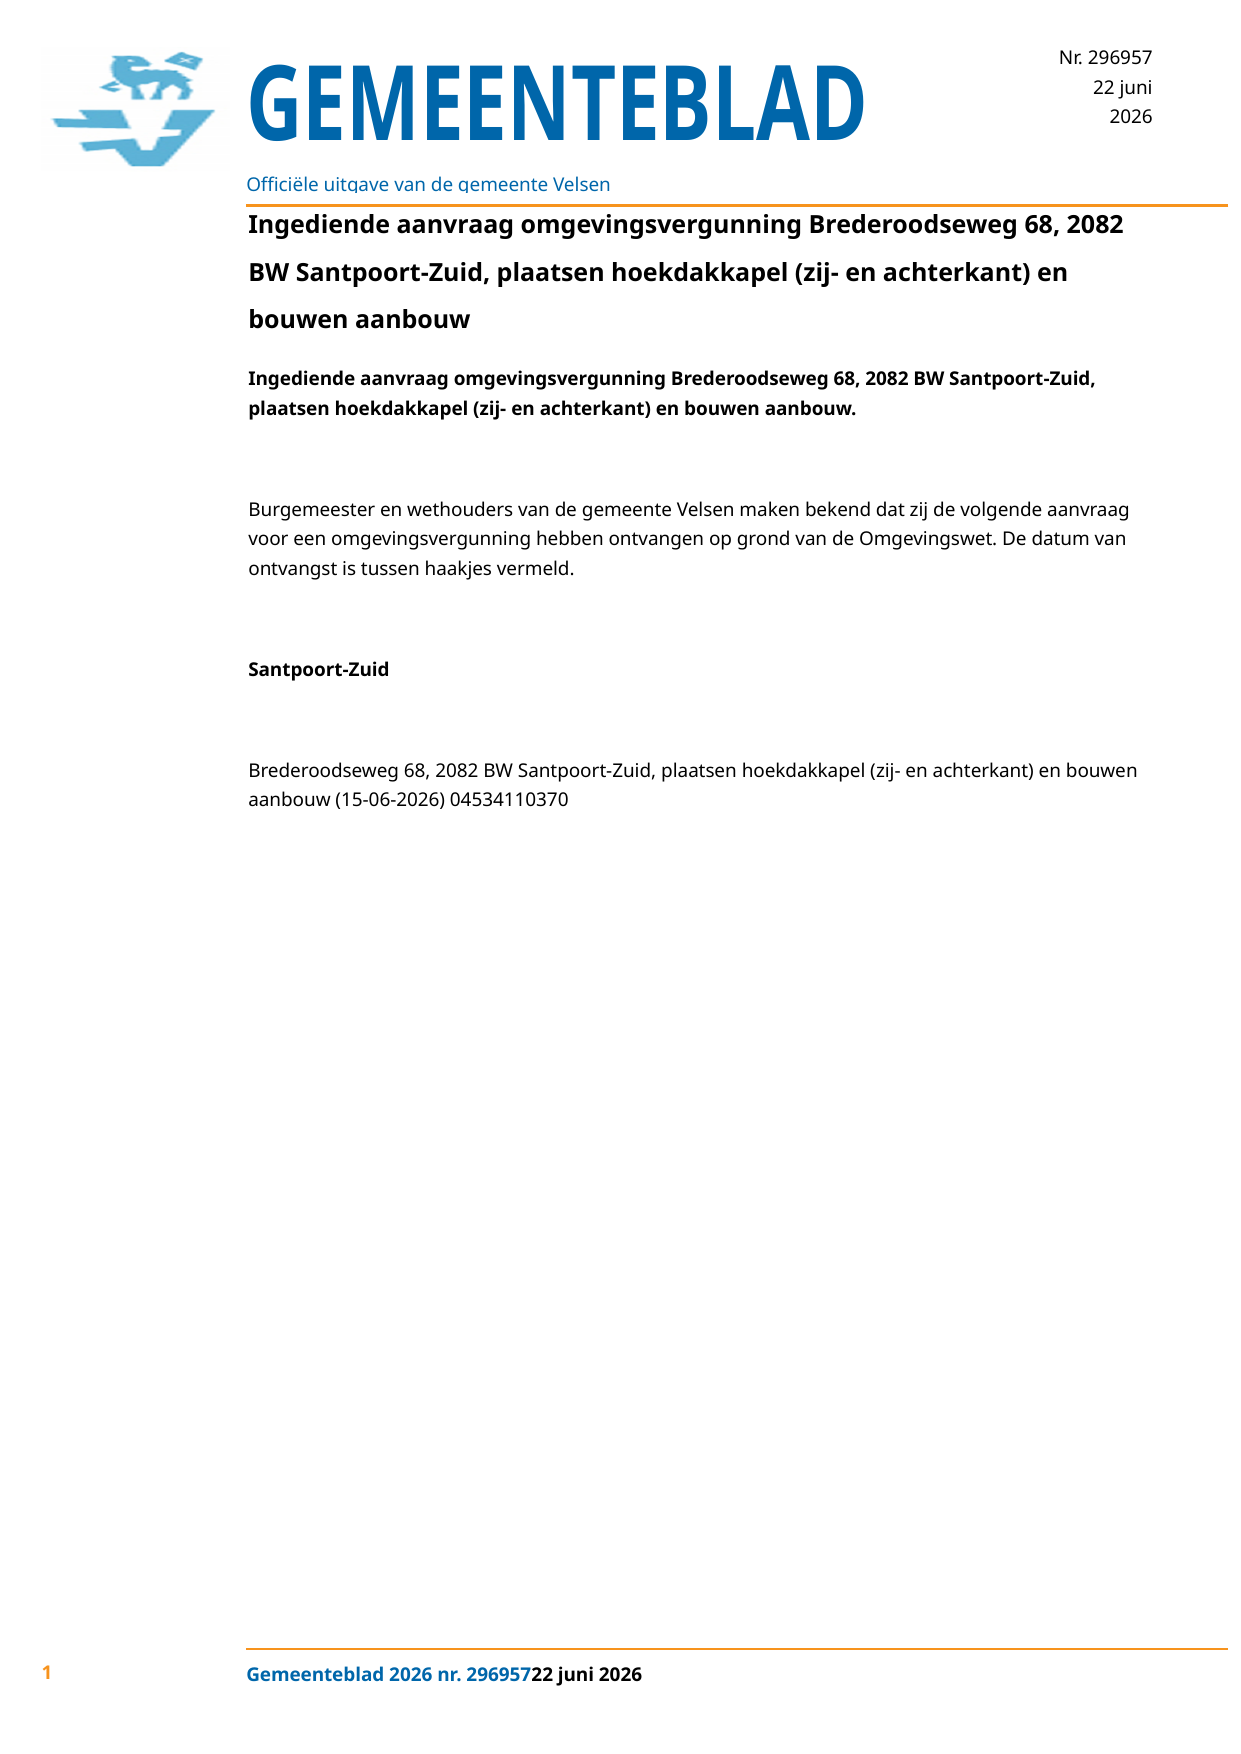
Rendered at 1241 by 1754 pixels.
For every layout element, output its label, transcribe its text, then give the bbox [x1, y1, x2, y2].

text Burgemeester en wethouders van de gemeente Velsen maken bekend dat zij de volgende aanvraag voor een omgevingsvergunning hebben ontvangen op grond van de Omgevingswet. De datum van ontvangst is tussen haakjes vermeld. [248, 496, 1152, 581]
picture [41, 47, 231, 172]
text Ingediende aanvraag omgevingsvergunning Brederoodseweg 68, 2082 BW Santpoort-Zuid, plaatsen hoekdakkapel (zij- en achterkant) en bouwen aanbouw. [248, 366, 1152, 421]
text Ingediende aanvraag omgevingsvergunning Brederoodseweg 68, 2082 BW Santpoort-Zuid, plaatsen hoekdakkapel (zij- en achterkant) en bouwen aanbouw [248, 207, 1152, 336]
text Santpoort-Zuid [248, 656, 1152, 682]
text Brederoodseweg 68, 2082 BW Santpoort-Zuid, plaatsen hoekdakkapel (zij- en achterkant) en bouwen aanbouw (15-06-2026) 04534110370 [248, 757, 1152, 812]
